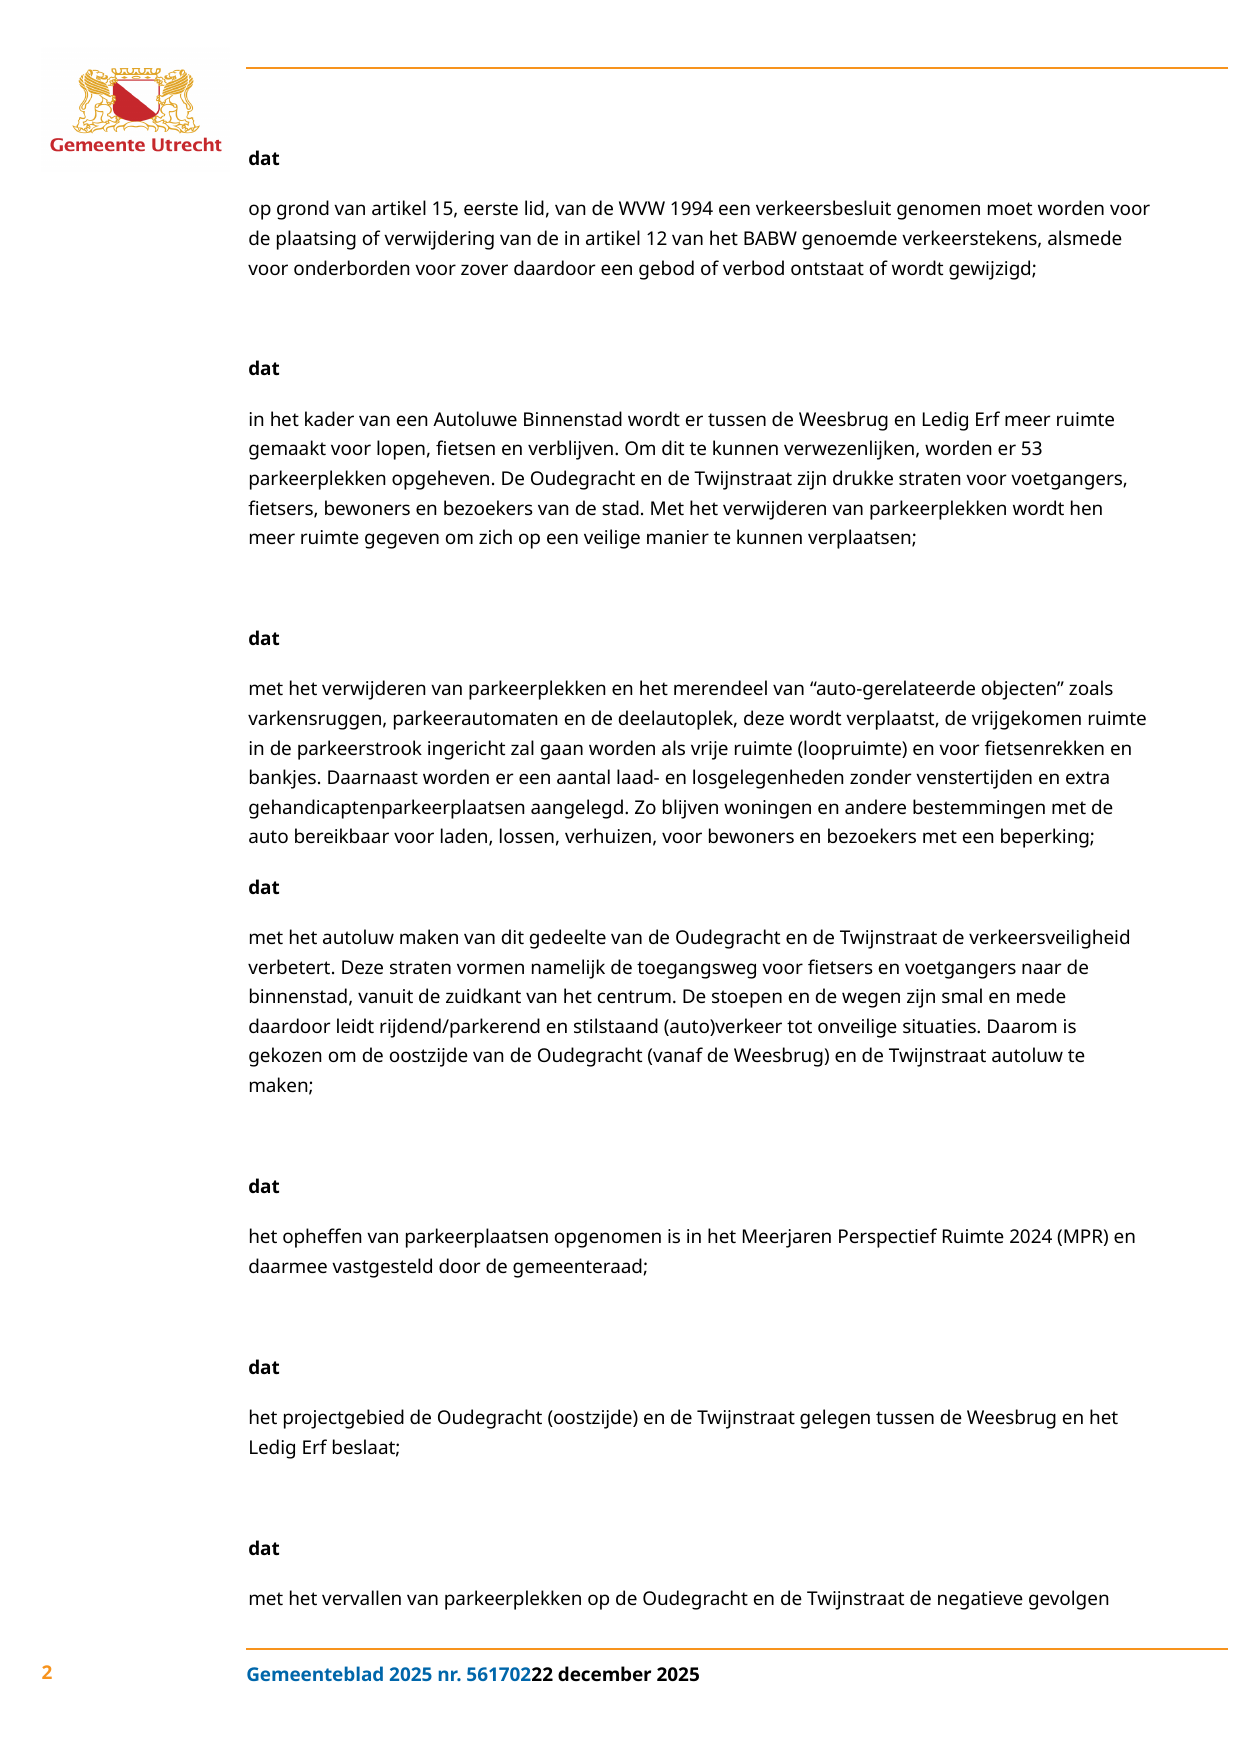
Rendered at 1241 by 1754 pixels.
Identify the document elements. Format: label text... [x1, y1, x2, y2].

text in het kader van een Autoluwe Binnenstad wordt er tussen de Weesbrug en Ledig Erf meer ruimte gemaakt voor lopen, fietsen en verblijven. Om dit te kunnen verwezenlijken, worden er 53 parkeerplekken opgeheven. De Oudegracht en de Twijnstraat zijn drukke straten voor voetgangers, fietsers, bewoners en bezoekers van de stad. Met het verwijderen van parkeerplekken wordt hen meer ruimte gegeven om zich op een veilige manier te kunnen verplaatsen; [248, 406, 1152, 550]
text dat [248, 625, 1152, 651]
text dat [248, 145, 1152, 171]
text het opheffen van parkeerplaatsen opgenomen is in het Meerjaren Perspectief Ruimte 2024 (MPR) en daarmee vastgesteld door de gemeenteraad; [248, 1223, 1152, 1279]
text dat [248, 1173, 1152, 1199]
text met het verwijderen van parkeerplekken en het merendeel van “auto-gerelateerde objecten” zoals varkensruggen, parkeerautomaten en de deelautoplek, deze wordt verplaatst, de vrijgekomen ruimte in de parkeerstrook ingericht zal gaan worden als vrije ruimte (loopruimte) en voor fietsenrekken en bankjes. Daarnaast worden er een aantal laad- en losgelegenheden zonder venstertijden en extra gehandicaptenparkeerplaatsen aangelegd. Zo blijven woningen en andere bestemmingen met de auto bereikbaar voor laden, lossen, verhuizen, voor bewoners en bezoekers met een beperking; [248, 676, 1152, 849]
text met het autoluw maken van dit gedeelte van de Oudegracht en de Twijnstraat de verkeersveiligheid verbetert. Deze straten vormen namelijk de toegangsweg voor fietsers en voetgangers naar de binnenstad, vanuit de zuidkant van het centrum. De stoepen en de wegen zijn smal en mede daardoor leidt rijdend/parkerend en stilstaand (auto)verkeer tot onveilige situaties. Daarom is gekozen om de oostzijde van de Oudegracht (vanaf de Weesbrug) en de Twijnstraat autoluw te maken; [248, 924, 1152, 1098]
text dat [248, 874, 1152, 900]
text op grond van artikel 15, eerste lid, van de WVW 1994 een verkeersbesluit genomen moet worden voor de plaatsing of verwijdering van de in artikel 12 van het BABW genoemde verkeerstekens, alsmede voor onderborden voor zover daardoor een gebod of verbod ontstaat of wordt gewijzigd; [248, 196, 1152, 281]
text dat [248, 356, 1152, 381]
text dat [248, 1354, 1152, 1380]
text met het vervallen van parkeerplekken op de Oudegracht en de Twijnstraat de negatieve gevolgen [248, 1585, 1152, 1611]
picture [41, 47, 231, 172]
text het projectgebied de Oudegracht (oostzijde) en de Twijnstraat gelegen tussen de Weesbrug en het Ledig Erf beslaat; [248, 1404, 1152, 1460]
text dat [248, 1535, 1152, 1561]
